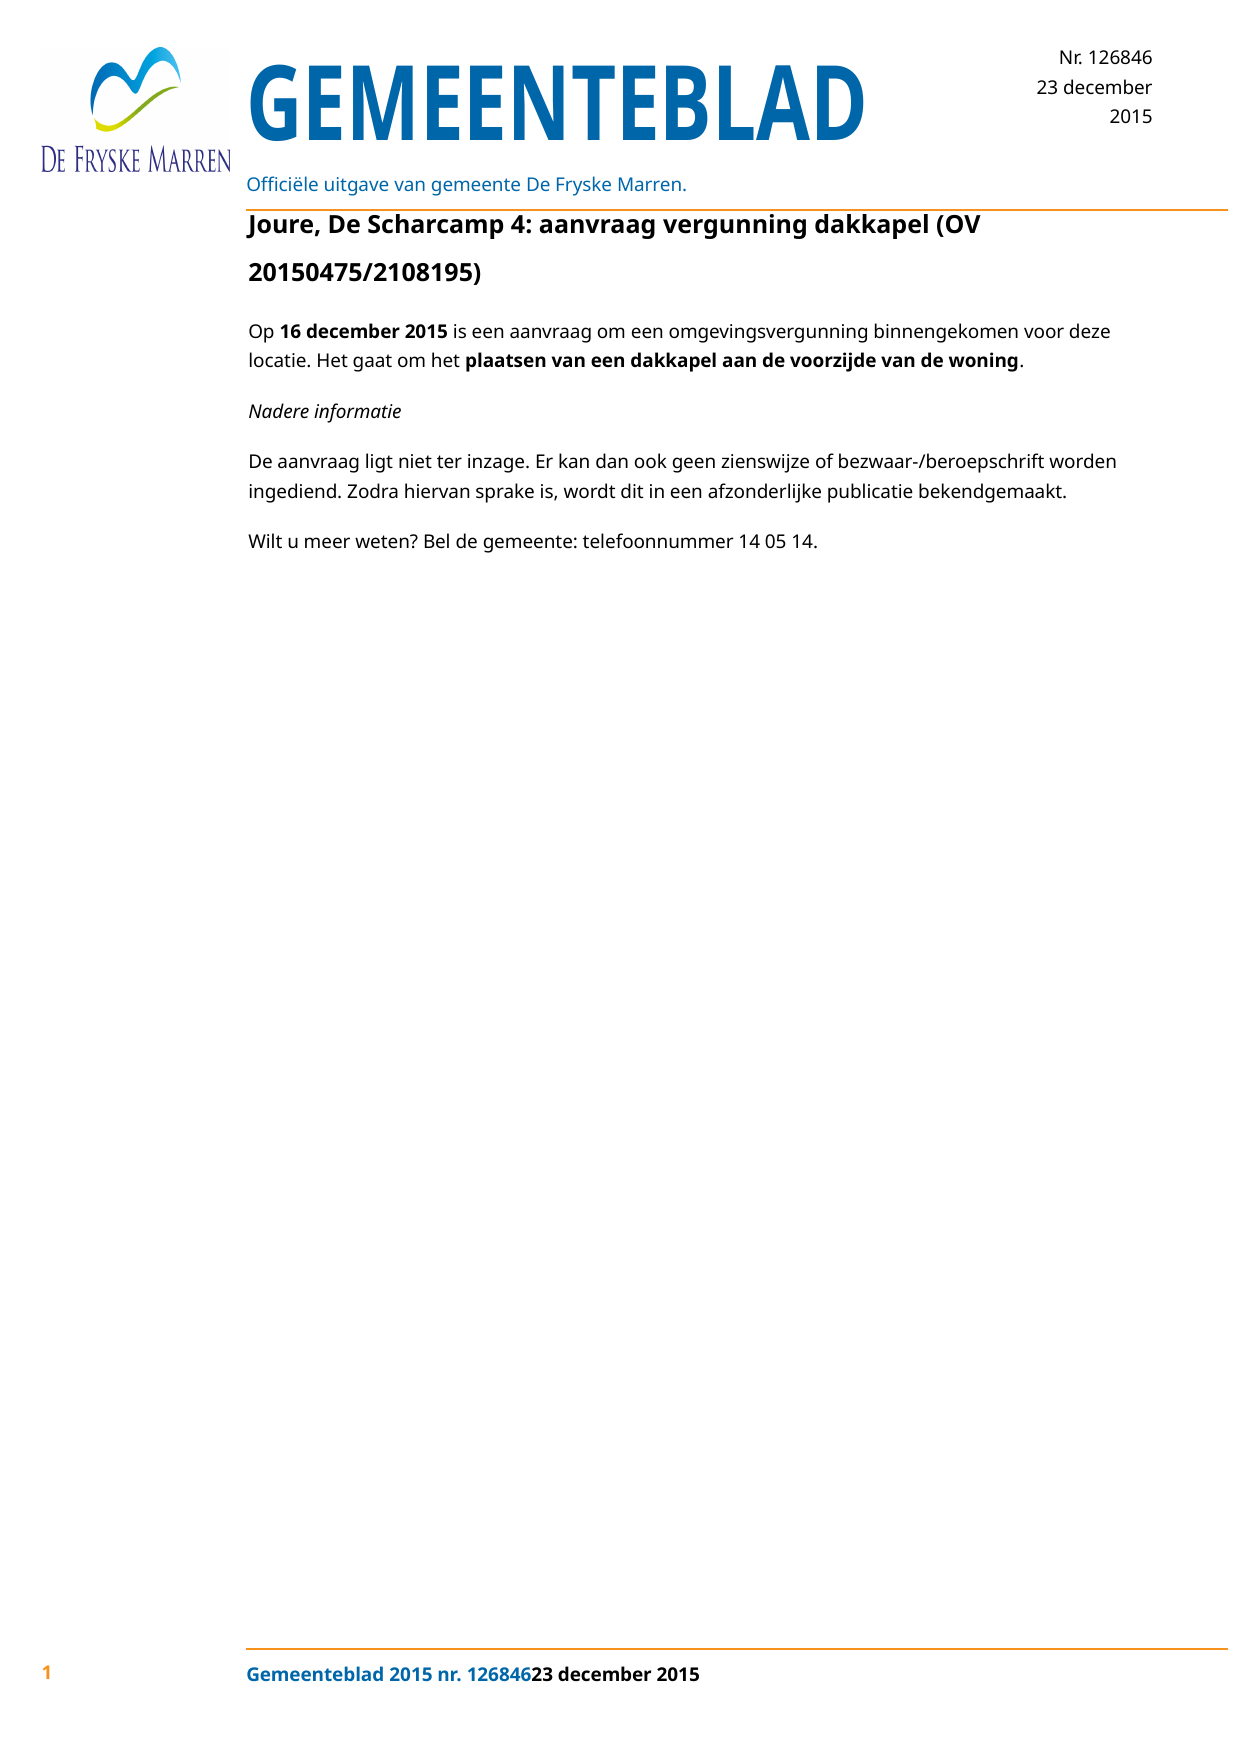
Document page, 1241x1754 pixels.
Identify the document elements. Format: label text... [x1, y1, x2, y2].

text Joure, De Scharcamp 4: aanvraag vergunning dakkapel (OV 20150475/2108195) [248, 211, 1152, 288]
text De aanvraag ligt niet ter inzage. Er kan dan ook geen zienswijze of bezwaar-/beroepschrift worden ingediend. Zodra hiervan sprake is, wordt dit in een afzonderlijke publicatie bekendgemaakt. [248, 448, 1152, 504]
text Op 16 december 2015 is een aanvraag om een omgevingsvergunning binnengekomen voor deze locatie. Het gaat om het plaatsen van een dakkapel aan de voorzijde van de woning. [248, 318, 1152, 373]
picture [41, 47, 231, 172]
text Nadere informatie [248, 398, 1152, 424]
text Wilt u meer weten? Bel de gemeente: telefoonnummer 14 05 14. [248, 528, 1152, 554]
